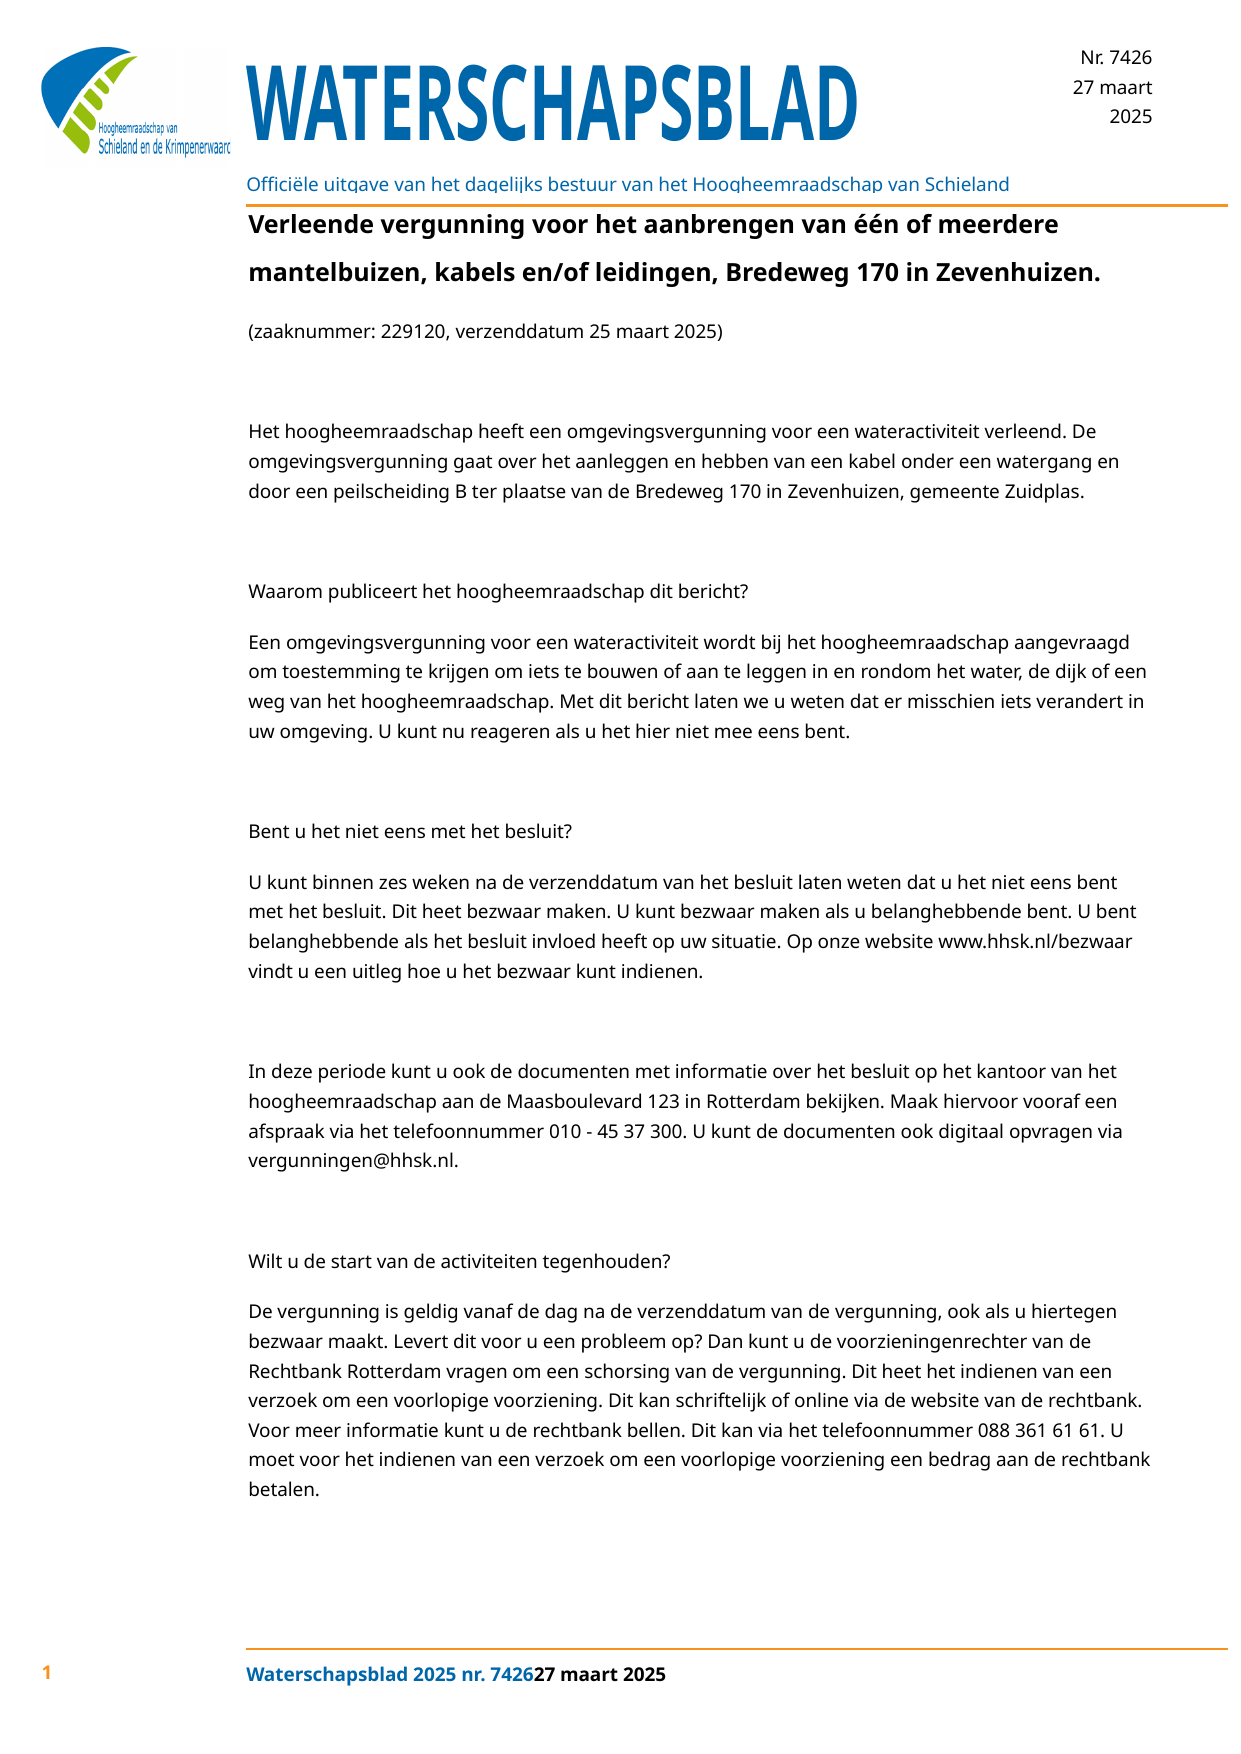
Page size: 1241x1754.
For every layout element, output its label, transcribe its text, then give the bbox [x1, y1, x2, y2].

text Waarom publiceert het hoogheemraadschap dit bericht? [248, 579, 1152, 604]
text In deze periode kunt u ook de documenten met informatie over het besluit op het kantoor van het hoogheemraadschap aan de Maasboulevard 123 in Rotterdam bekijken. Maak hiervoor vooraf een afspraak via het telefoonnummer 010 - 45 37 300. U kunt de documenten ook digitaal opvragen via vergunningen@hhsk.nl. [248, 1059, 1152, 1173]
text Bent u het niet eens met het besluit? [248, 819, 1152, 844]
text Verleende vergunning voor het aanbrengen van één of meerdere mantelbuizen, kabels en/of leidingen, Bredeweg 170 in Zevenhuizen. [248, 207, 1152, 288]
text Het hoogheemraadschap heeft een omgevingsvergunning voor een wateractiviteit verleend. De omgevingsvergunning gaat over het aanleggen en hebben van een kabel onder een watergang en door een peilscheiding B ter plaatse van de Bredeweg 170 in Zevenhuizen, gemeente Zuidplas. [248, 419, 1152, 504]
text Een omgevingsvergunning voor een wateractiviteit wordt bij het hoogheemraadschap aangevraagd om toestemming te krijgen om iets te bouwen of aan te leggen in en rondom het water, de dijk of een weg van het hoogheemraadschap. Met dit bericht laten we u weten dat er misschien iets verandert in uw omgeving. U kunt nu reageren als u het hier niet mee eens bent. [248, 629, 1152, 744]
text De vergunning is geldig vanaf de dag na de verzenddatum van de vergunning, ook als u hiertegen bezwaar maakt. Levert dit voor u een probleem op? Dan kunt u de voorzieningenrechter van de Rechtbank Rotterdam vragen om een schorsing van de vergunning. Dit heet het indienen van een verzoek om een voorlopige voorziening. Dit kan schriftelijk of online via de website van de rechtbank. Voor meer informatie kunt u de rechtbank bellen. Dit kan via het telefoonnummer 088 361 61 61. U moet voor het indienen van een verzoek om een voorlopige voorziening een bedrag aan de rechtbank betalen. [248, 1299, 1152, 1502]
text Wilt u de start van de activiteiten tegenhouden? [248, 1248, 1152, 1274]
text (zaaknummer: 229120, verzenddatum 25 maart 2025) [248, 318, 1152, 344]
picture [41, 47, 231, 172]
text U kunt binnen zes weken na de verzenddatum van het besluit laten weten dat u het niet eens bent met het besluit. Dit heet bezwaar maken. U kunt bezwaar maken als u belanghebbende bent. U bent belanghebbende als het besluit invloed heeft op uw situatie. Op onze website www.hhsk.nl/bezwaar vindt u een uitleg hoe u het bezwaar kunt indienen. [248, 869, 1152, 984]
